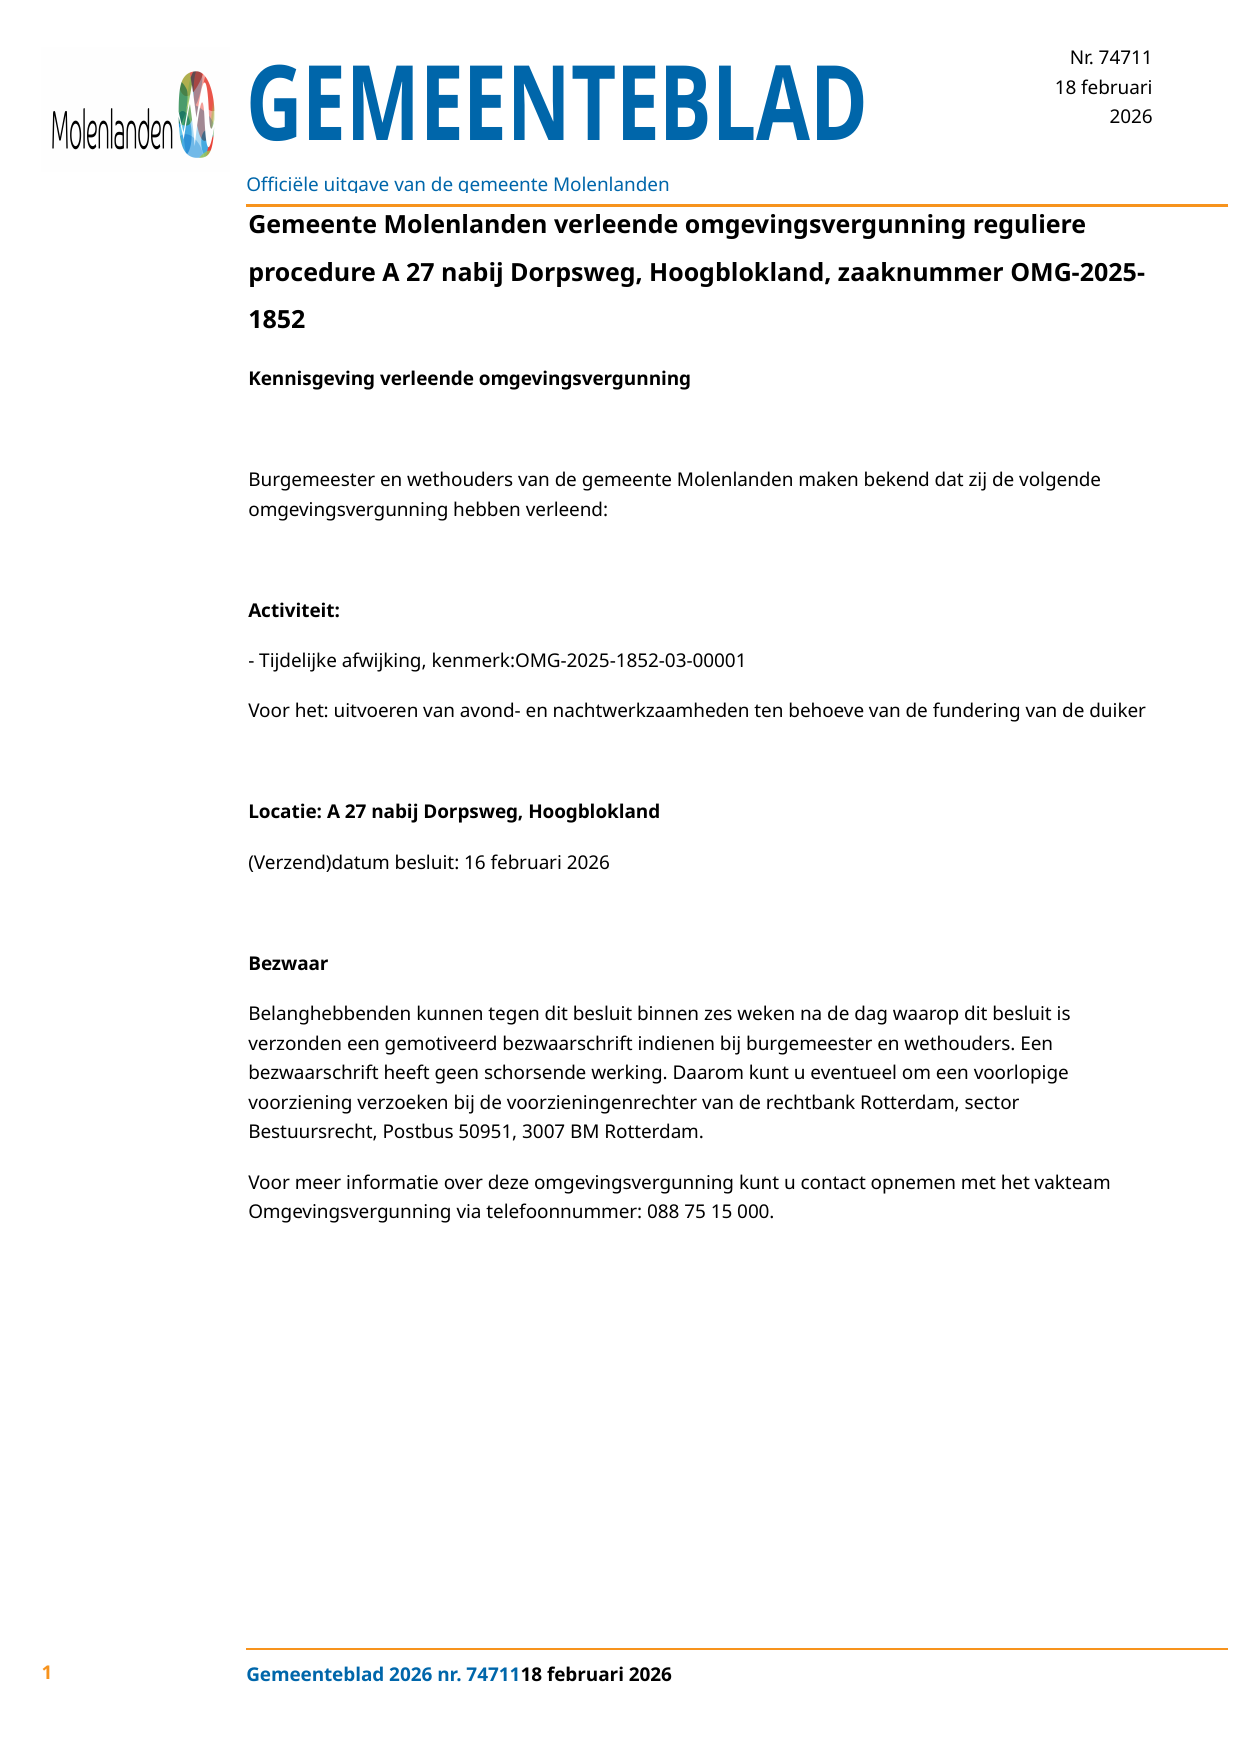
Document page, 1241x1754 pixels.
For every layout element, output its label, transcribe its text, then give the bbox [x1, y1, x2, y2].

text Activiteit: [248, 597, 1152, 622]
picture [41, 47, 231, 172]
text - Tijdelijke afwijking, kenmerk:OMG-2025-1852-03-00001 [248, 647, 1152, 673]
text Bezwaar [248, 950, 1152, 975]
text Burgemeester en wethouders van de gemeente Molenlanden maken bekend dat zij de volgende omgevingsvergunning hebben verleend: [248, 466, 1152, 522]
text Voor het: uitvoeren van avond- en nachtwerkzaamheden ten behoeve van de fundering van de duiker [248, 698, 1152, 723]
text Kennisgeving verleende omgevingsvergunning [248, 366, 1152, 391]
text Belanghebbenden kunnen tegen dit besluit binnen zes weken na de dag waarop dit besluit is verzonden een gemotiveerd bezwaarschrift indienen bij burgemeester en wethouders. Een bezwaarschrift heeft geen schorsende werking. Daarom kunt u eventueel om een voorlopige voorziening verzoeken bij de voorzieningenrechter van de rechtbank Rotterdam, sector Bestuursrecht, Postbus 50951, 3007 BM Rotterdam. [248, 1000, 1152, 1144]
text Gemeente Molenlanden verleende omgevingsvergunning reguliere procedure A 27 nabij Dorpsweg, Hoogblokland, zaaknummer OMG-2025-1852 [248, 207, 1152, 336]
text (Verzend)datum besluit: 16 februari 2026 [248, 849, 1152, 874]
text Locatie: A 27 nabij Dorpsweg, Hoogblokland [248, 798, 1152, 824]
text Voor meer informatie over deze omgevingsvergunning kunt u contact opnemen met het vakteam Omgevingsvergunning via telefoonnummer: 088 75 15 000. [248, 1169, 1152, 1224]
